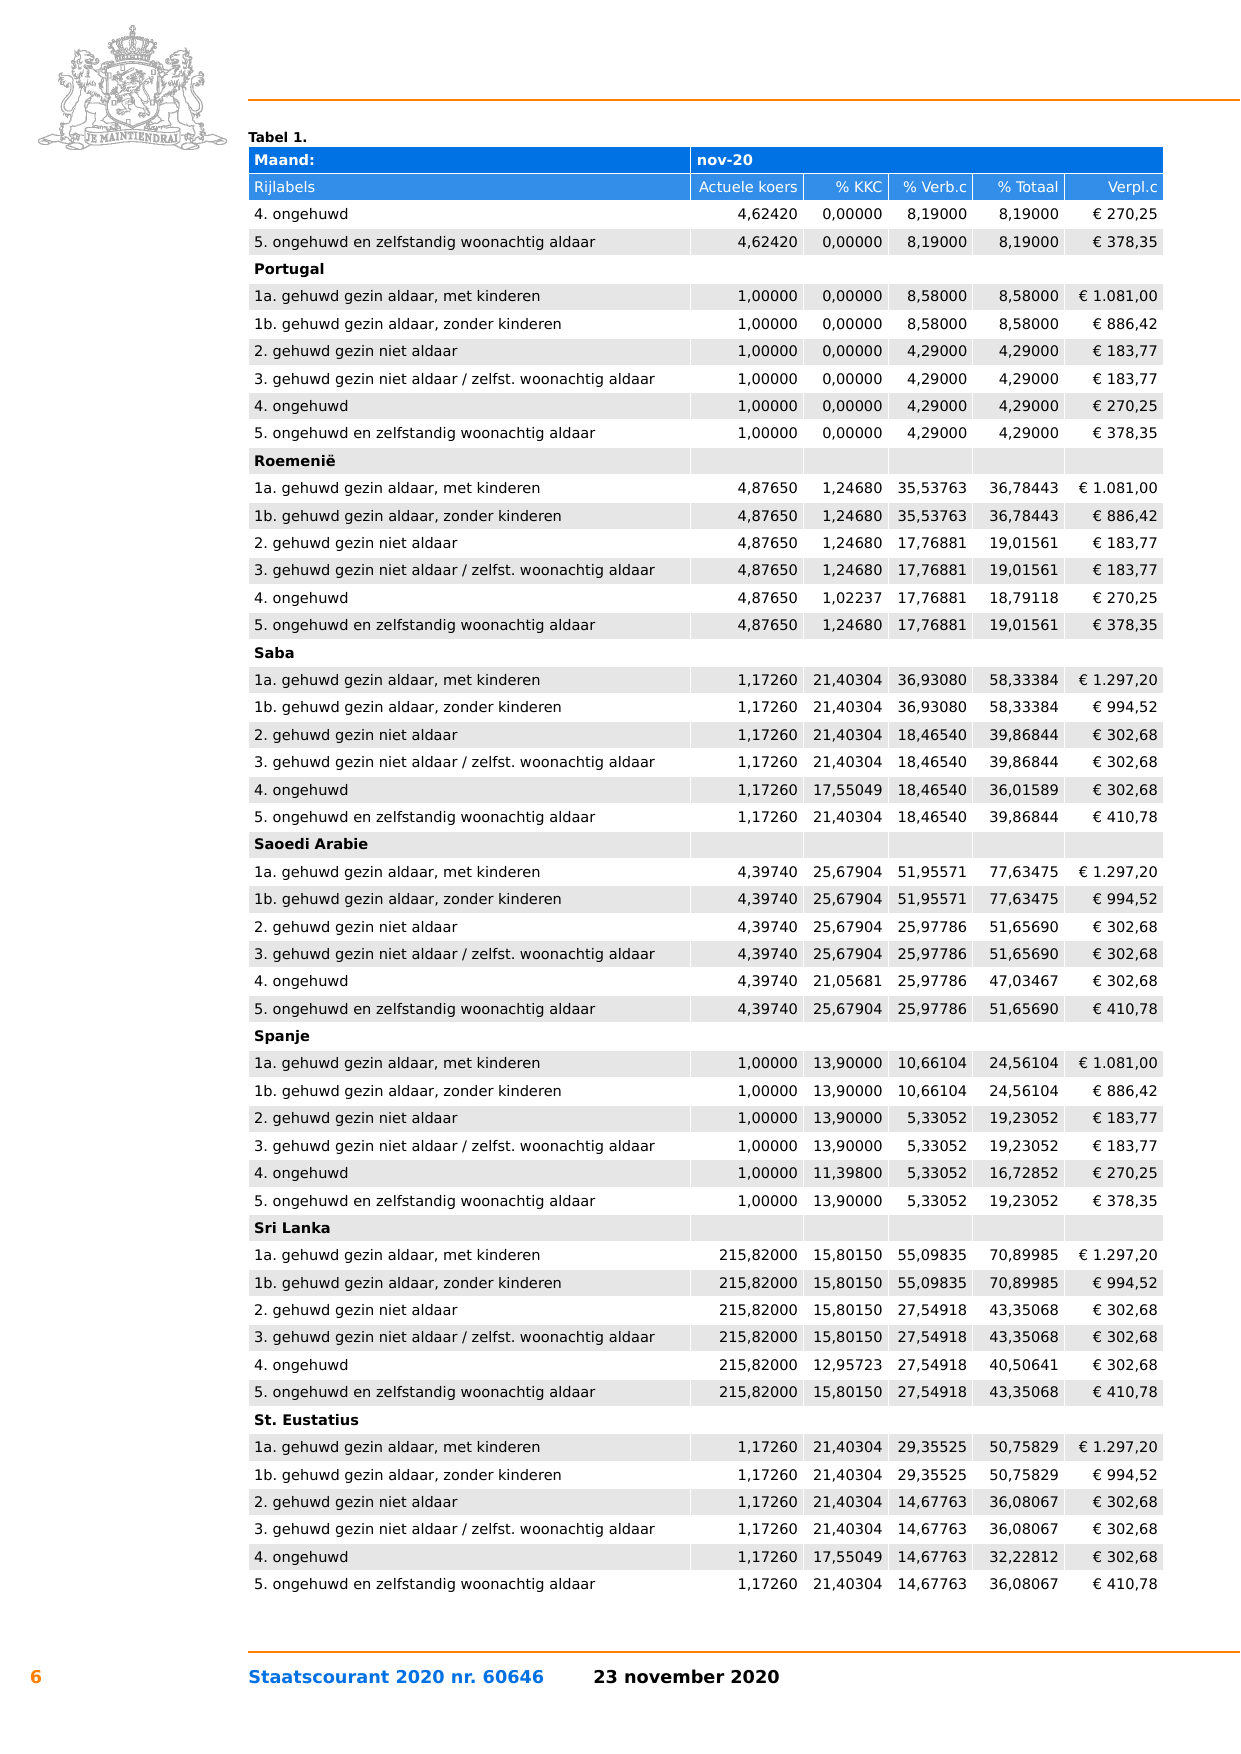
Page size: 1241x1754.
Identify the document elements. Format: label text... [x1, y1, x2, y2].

table_cell 13,90000 [804, 1188, 888, 1214]
table_cell 1,00000 [691, 1133, 803, 1159]
table_cell [1065, 256, 1163, 283]
table_cell 8,58000 [973, 311, 1064, 337]
table_cell [1065, 1215, 1163, 1241]
table_cell 1,17260 [691, 1434, 803, 1461]
table_cell 4,29000 [973, 393, 1064, 419]
table_cell 0,00000 [804, 393, 888, 419]
table_cell 58,33384 [973, 695, 1064, 721]
table_cell € 302,68 [1065, 722, 1163, 748]
table_cell € 1.297,20 [1065, 1243, 1163, 1269]
table_cell € 302,68 [1065, 1516, 1163, 1543]
table_cell 0,00000 [804, 339, 888, 365]
table_cell € 994,52 [1065, 1270, 1163, 1296]
table_cell 4. ongehuwd [249, 777, 690, 803]
table_cell € 302,68 [1065, 1544, 1163, 1570]
table_cell € 302,68 [1065, 1489, 1163, 1515]
table_cell 25,67904 [804, 996, 888, 1022]
table_cell € 1.297,20 [1065, 667, 1163, 693]
table_cell 36,08067 [973, 1571, 1064, 1598]
table_cell 14,67763 [889, 1489, 972, 1515]
table_cell 1,24680 [804, 613, 888, 639]
table_cell 1,00000 [691, 393, 803, 419]
table_cell 36,01589 [973, 777, 1064, 803]
table_cell 1,00000 [691, 421, 803, 447]
table_cell 4. ongehuwd [249, 585, 690, 611]
table_cell [804, 1215, 888, 1241]
table_cell 4. ongehuwd [249, 393, 690, 419]
table_cell 215,82000 [691, 1270, 803, 1296]
table_cell 1,17260 [691, 1462, 803, 1488]
table_cell 77,63475 [973, 886, 1064, 913]
table_cell 39,86844 [973, 722, 1064, 748]
table_cell [889, 448, 972, 474]
table_cell 19,23052 [973, 1106, 1064, 1132]
table_cell 8,19000 [889, 201, 972, 228]
table_cell 8,19000 [973, 229, 1064, 255]
table_cell € 183,77 [1065, 1106, 1163, 1132]
table_cell 1b. gehuwd gezin aldaar, zonder kinderen [249, 695, 690, 721]
table_cell 4,87650 [691, 613, 803, 639]
table_cell 4,29000 [889, 366, 972, 392]
table_cell 5,33052 [889, 1188, 972, 1214]
table_cell 27,54918 [889, 1297, 972, 1324]
table_cell 1b. gehuwd gezin aldaar, zonder kinderen [249, 503, 690, 529]
table_cell 13,90000 [804, 1051, 888, 1077]
table_cell 4,29000 [889, 393, 972, 419]
table_cell € 270,25 [1065, 201, 1163, 228]
table_cell 4,87650 [691, 558, 803, 584]
table_cell 21,40304 [804, 1489, 888, 1515]
table_cell 1,00000 [691, 1106, 803, 1132]
table_cell Roemenië [249, 448, 690, 474]
table_cell 15,80150 [804, 1243, 888, 1269]
table_cell 17,76881 [889, 585, 972, 611]
table_cell Sri Lanka [249, 1215, 690, 1241]
table_cell € 1.081,00 [1065, 1051, 1163, 1077]
table_cell 0,00000 [804, 229, 888, 255]
table_cell € 302,68 [1065, 777, 1163, 803]
table_cell € 302,68 [1065, 1297, 1163, 1324]
table_cell € 183,77 [1065, 558, 1163, 584]
table_cell 17,55049 [804, 777, 888, 803]
table_cell 1,17260 [691, 667, 803, 693]
table_cell 27,54918 [889, 1380, 972, 1406]
table_cell 14,67763 [889, 1544, 972, 1570]
table_cell 47,03467 [973, 969, 1064, 995]
table_cell 4,39740 [691, 941, 803, 967]
table_cell 8,19000 [973, 201, 1064, 228]
table_cell 16,72852 [973, 1160, 1064, 1187]
table_cell 21,40304 [804, 1434, 888, 1461]
table_cell 21,40304 [804, 1571, 888, 1598]
table_cell € 302,68 [1065, 969, 1163, 995]
table_cell 4,87650 [691, 475, 803, 502]
table_cell € 302,68 [1065, 1352, 1163, 1378]
table_cell nov-20 [691, 147, 1163, 173]
picture [38, 25, 227, 150]
table_cell 21,40304 [804, 667, 888, 693]
table_cell 36,08067 [973, 1489, 1064, 1515]
table_cell 4,62420 [691, 201, 803, 228]
table_cell 25,97786 [889, 969, 972, 995]
table_cell 15,80150 [804, 1380, 888, 1406]
table_cell 21,40304 [804, 695, 888, 721]
table_cell 4. ongehuwd [249, 969, 690, 995]
table_cell [804, 1407, 888, 1433]
table_cell 50,75829 [973, 1462, 1064, 1488]
table_cell [691, 832, 803, 858]
table_cell [889, 640, 972, 666]
table_cell 19,01561 [973, 558, 1064, 584]
table_cell 4,29000 [889, 421, 972, 447]
table_cell 0,00000 [804, 311, 888, 337]
table_cell 1,00000 [691, 284, 803, 310]
table_cell 19,01561 [973, 613, 1064, 639]
table_cell [804, 1023, 888, 1050]
table_cell 5. ongehuwd en zelfstandig woonachtig aldaar [249, 613, 690, 639]
table_cell 215,82000 [691, 1352, 803, 1378]
table_cell 3. gehuwd gezin niet aldaar / zelfst. woonachtig aldaar [249, 941, 690, 967]
table_cell 1a. gehuwd gezin aldaar, met kinderen [249, 1434, 690, 1461]
table_cell 4. ongehuwd [249, 1544, 690, 1570]
table_cell 19,01561 [973, 530, 1064, 557]
table_cell 0,00000 [804, 366, 888, 392]
table_cell [691, 640, 803, 666]
table_cell € 270,25 [1065, 393, 1163, 419]
table_cell [1065, 448, 1163, 474]
table_cell 5. ongehuwd en zelfstandig woonachtig aldaar [249, 421, 690, 447]
table_cell 18,46540 [889, 804, 972, 831]
table_cell € 183,77 [1065, 339, 1163, 365]
table_cell 1a. gehuwd gezin aldaar, met kinderen [249, 1243, 690, 1269]
table_cell [973, 640, 1064, 666]
table_cell 43,35068 [973, 1325, 1064, 1351]
table_cell Spanje [249, 1023, 690, 1050]
table_cell 0,00000 [804, 421, 888, 447]
table_cell 1,17260 [691, 1544, 803, 1570]
table_cell 5. ongehuwd en zelfstandig woonachtig aldaar [249, 1380, 690, 1406]
table_cell 0,00000 [804, 284, 888, 310]
table_cell 5. ongehuwd en zelfstandig woonachtig aldaar [249, 1188, 690, 1214]
table_cell 4,39740 [691, 886, 803, 913]
table_cell 70,89985 [973, 1270, 1064, 1296]
table_cell [691, 256, 803, 283]
table_cell 2. gehuwd gezin niet aldaar [249, 1297, 690, 1324]
table_cell € 410,78 [1065, 1571, 1163, 1598]
table_cell 13,90000 [804, 1133, 888, 1159]
table_cell 3. gehuwd gezin niet aldaar / zelfst. woonachtig aldaar [249, 558, 690, 584]
table_cell 17,76881 [889, 558, 972, 584]
table_cell 1,00000 [691, 311, 803, 337]
table_cell 39,86844 [973, 804, 1064, 831]
table_cell 17,76881 [889, 613, 972, 639]
table_cell 1b. gehuwd gezin aldaar, zonder kinderen [249, 1462, 690, 1488]
table_cell 40,50641 [973, 1352, 1064, 1378]
table_cell 18,46540 [889, 777, 972, 803]
table_cell 36,08067 [973, 1516, 1064, 1543]
table_cell € 410,78 [1065, 804, 1163, 831]
table_cell 51,65690 [973, 996, 1064, 1022]
table_cell 215,82000 [691, 1380, 803, 1406]
table_cell 1,17260 [691, 777, 803, 803]
table_header Tabel 1. [248, 130, 1163, 146]
table_cell 36,78443 [973, 503, 1064, 529]
table_cell 4,62420 [691, 229, 803, 255]
table_cell [889, 1215, 972, 1241]
table_cell [804, 640, 888, 666]
table_cell 58,33384 [973, 667, 1064, 693]
table_cell 2. gehuwd gezin niet aldaar [249, 1489, 690, 1515]
table_cell 13,90000 [804, 1106, 888, 1132]
table_cell [804, 832, 888, 858]
table_cell [691, 1215, 803, 1241]
table_cell € 183,77 [1065, 530, 1163, 557]
table_cell 1a. gehuwd gezin aldaar, met kinderen [249, 859, 690, 885]
table_cell 8,58000 [889, 284, 972, 310]
table_cell 215,82000 [691, 1297, 803, 1324]
table_cell 43,35068 [973, 1297, 1064, 1324]
table_cell € 378,35 [1065, 1188, 1163, 1214]
table_cell € 183,77 [1065, 366, 1163, 392]
table_cell 1,24680 [804, 503, 888, 529]
table_cell [973, 1215, 1064, 1241]
table_cell 8,19000 [889, 229, 972, 255]
table_cell € 1.081,00 [1065, 284, 1163, 310]
table_cell 1,17260 [691, 1571, 803, 1598]
table_cell 4,39740 [691, 969, 803, 995]
table_cell 14,67763 [889, 1516, 972, 1543]
table_cell 1,00000 [691, 1051, 803, 1077]
table_cell 19,23052 [973, 1188, 1064, 1214]
table_cell 4. ongehuwd [249, 201, 690, 228]
table_cell 3. gehuwd gezin niet aldaar / zelfst. woonachtig aldaar [249, 1516, 690, 1543]
table_cell 1,24680 [804, 530, 888, 557]
table_cell 1,17260 [691, 1516, 803, 1543]
table_cell [691, 1023, 803, 1050]
table_cell 215,82000 [691, 1243, 803, 1269]
table_cell 4. ongehuwd [249, 1352, 690, 1378]
table_cell 70,89985 [973, 1243, 1064, 1269]
table_cell Saba [249, 640, 690, 666]
table_cell € 994,52 [1065, 886, 1163, 913]
table_cell [691, 1407, 803, 1433]
table_cell 4,29000 [889, 339, 972, 365]
table_cell 36,93080 [889, 695, 972, 721]
table_cell € 886,42 [1065, 311, 1163, 337]
table_cell 24,56104 [973, 1051, 1064, 1077]
table_cell 25,97786 [889, 996, 972, 1022]
table_cell 55,09835 [889, 1270, 972, 1296]
table_cell 51,65690 [973, 914, 1064, 940]
table_cell 21,40304 [804, 722, 888, 748]
table_cell 1a. gehuwd gezin aldaar, met kinderen [249, 475, 690, 502]
table_cell [889, 1407, 972, 1433]
table_cell 24,56104 [973, 1078, 1064, 1104]
table_cell 55,09835 [889, 1243, 972, 1269]
table_cell 2. gehuwd gezin niet aldaar [249, 1106, 690, 1132]
table_cell € 302,68 [1065, 749, 1163, 776]
table_cell % Totaal [973, 174, 1064, 200]
table_cell 5. ongehuwd en zelfstandig woonachtig aldaar [249, 1571, 690, 1598]
table_cell [1065, 1407, 1163, 1433]
table_cell 10,66104 [889, 1078, 972, 1104]
table_cell 2. gehuwd gezin niet aldaar [249, 530, 690, 557]
table_cell Portugal [249, 256, 690, 283]
table_cell 21,40304 [804, 749, 888, 776]
table_cell % Verb.c [889, 174, 972, 200]
table_cell 1,24680 [804, 558, 888, 584]
table_cell € 994,52 [1065, 695, 1163, 721]
table_cell € 270,25 [1065, 585, 1163, 611]
table_cell [804, 256, 888, 283]
table_cell Actuele koers [691, 174, 803, 200]
table_cell 21,40304 [804, 804, 888, 831]
table_cell 17,55049 [804, 1544, 888, 1570]
table_cell 5,33052 [889, 1160, 972, 1187]
table_cell € 410,78 [1065, 996, 1163, 1022]
table_cell [1065, 1023, 1163, 1050]
table_cell 4,87650 [691, 585, 803, 611]
table_cell 32,22812 [973, 1544, 1064, 1570]
table_cell 77,63475 [973, 859, 1064, 885]
table_cell [889, 832, 972, 858]
table_cell 5,33052 [889, 1106, 972, 1132]
table_cell 3. gehuwd gezin niet aldaar / zelfst. woonachtig aldaar [249, 1133, 690, 1159]
table_cell 5. ongehuwd en zelfstandig woonachtig aldaar [249, 229, 690, 255]
table_cell 4,87650 [691, 503, 803, 529]
table_cell [973, 1023, 1064, 1050]
table_cell 4,39740 [691, 996, 803, 1022]
table_cell 51,95571 [889, 886, 972, 913]
table_cell € 886,42 [1065, 503, 1163, 529]
table_cell 5. ongehuwd en zelfstandig woonachtig aldaar [249, 804, 690, 831]
table_cell [973, 448, 1064, 474]
table_cell € 302,68 [1065, 914, 1163, 940]
table_cell 18,79118 [973, 585, 1064, 611]
table_cell 36,78443 [973, 475, 1064, 502]
table_cell 3. gehuwd gezin niet aldaar / zelfst. woonachtig aldaar [249, 366, 690, 392]
table_cell 1,00000 [691, 366, 803, 392]
table_cell 8,58000 [889, 311, 972, 337]
table_cell 1,17260 [691, 1489, 803, 1515]
table_cell 1a. gehuwd gezin aldaar, met kinderen [249, 667, 690, 693]
table_cell € 270,25 [1065, 1160, 1163, 1187]
table_cell € 1.297,20 [1065, 859, 1163, 885]
table_cell € 378,35 [1065, 229, 1163, 255]
table_cell € 1.081,00 [1065, 475, 1163, 502]
table_cell € 994,52 [1065, 1462, 1163, 1488]
table_cell 4,39740 [691, 914, 803, 940]
table_cell 50,75829 [973, 1434, 1064, 1461]
table_cell 25,67904 [804, 914, 888, 940]
table_cell 1b. gehuwd gezin aldaar, zonder kinderen [249, 886, 690, 913]
table_cell 14,67763 [889, 1571, 972, 1598]
table_cell 1,00000 [691, 1160, 803, 1187]
table_cell 21,40304 [804, 1516, 888, 1543]
table_cell 25,67904 [804, 941, 888, 967]
table_cell 36,93080 [889, 667, 972, 693]
table_cell 3. gehuwd gezin niet aldaar / zelfst. woonachtig aldaar [249, 1325, 690, 1351]
table_cell [1065, 832, 1163, 858]
table_cell 4,29000 [973, 366, 1064, 392]
table_cell 4,39740 [691, 859, 803, 885]
table_cell 35,53763 [889, 475, 972, 502]
table_cell 1,17260 [691, 749, 803, 776]
table_cell 21,40304 [804, 1462, 888, 1488]
table_cell 29,35525 [889, 1434, 972, 1461]
table_cell 2. gehuwd gezin niet aldaar [249, 339, 690, 365]
table_cell € 378,35 [1065, 613, 1163, 639]
table_cell 1,17260 [691, 722, 803, 748]
table_cell 18,46540 [889, 749, 972, 776]
table_cell 2. gehuwd gezin niet aldaar [249, 722, 690, 748]
table_cell 25,97786 [889, 914, 972, 940]
table_cell 1,00000 [691, 339, 803, 365]
table_cell % KKC [804, 174, 888, 200]
table_cell 51,95571 [889, 859, 972, 885]
table_cell 35,53763 [889, 503, 972, 529]
table_cell 4,87650 [691, 530, 803, 557]
table_cell [691, 448, 803, 474]
table_cell 4,29000 [973, 339, 1064, 365]
table_cell 27,54918 [889, 1325, 972, 1351]
table_cell 2. gehuwd gezin niet aldaar [249, 914, 690, 940]
table_cell Saoedi Arabie [249, 832, 690, 858]
table_cell [889, 1023, 972, 1050]
table_cell 21,05681 [804, 969, 888, 995]
table_cell 15,80150 [804, 1297, 888, 1324]
table_cell 12,95723 [804, 1352, 888, 1378]
table_cell [889, 256, 972, 283]
table_cell 39,86844 [973, 749, 1064, 776]
table_cell 19,23052 [973, 1133, 1064, 1159]
table_cell 51,65690 [973, 941, 1064, 967]
table_cell 1,17260 [691, 804, 803, 831]
table_cell € 378,35 [1065, 421, 1163, 447]
table_cell € 886,42 [1065, 1078, 1163, 1104]
table_cell [973, 256, 1064, 283]
table_cell 43,35068 [973, 1380, 1064, 1406]
table_cell 4. ongehuwd [249, 1160, 690, 1187]
table_cell 0,00000 [804, 201, 888, 228]
table_cell Rijlabels [249, 174, 690, 200]
table_cell 18,46540 [889, 722, 972, 748]
table_cell Verpl.c [1065, 174, 1163, 200]
table_cell 1b. gehuwd gezin aldaar, zonder kinderen [249, 1078, 690, 1104]
table_cell [973, 1407, 1064, 1433]
table_cell 25,67904 [804, 859, 888, 885]
table_cell € 302,68 [1065, 941, 1163, 967]
table_cell 1a. gehuwd gezin aldaar, met kinderen [249, 1051, 690, 1077]
table_cell 25,67904 [804, 886, 888, 913]
table_cell € 1.297,20 [1065, 1434, 1163, 1461]
table_cell 13,90000 [804, 1078, 888, 1104]
table_cell € 410,78 [1065, 1380, 1163, 1406]
table_cell € 183,77 [1065, 1133, 1163, 1159]
table_cell 11,39800 [804, 1160, 888, 1187]
table_cell 1a. gehuwd gezin aldaar, met kinderen [249, 284, 690, 310]
table_cell [973, 832, 1064, 858]
table_cell 5,33052 [889, 1133, 972, 1159]
table_cell 8,58000 [973, 284, 1064, 310]
table_cell 1,02237 [804, 585, 888, 611]
table_cell 27,54918 [889, 1352, 972, 1378]
table_cell 15,80150 [804, 1270, 888, 1296]
table_cell 1b. gehuwd gezin aldaar, zonder kinderen [249, 1270, 690, 1296]
table_cell 1,00000 [691, 1188, 803, 1214]
table_cell € 302,68 [1065, 1325, 1163, 1351]
table_cell 1,17260 [691, 695, 803, 721]
table_cell 3. gehuwd gezin niet aldaar / zelfst. woonachtig aldaar [249, 749, 690, 776]
table_cell 17,76881 [889, 530, 972, 557]
table_cell 10,66104 [889, 1051, 972, 1077]
table_cell 5. ongehuwd en zelfstandig woonachtig aldaar [249, 996, 690, 1022]
table_cell 29,35525 [889, 1462, 972, 1488]
table_cell 4,29000 [973, 421, 1064, 447]
table_cell Maand: [249, 147, 690, 173]
table_cell [1065, 640, 1163, 666]
table_cell 1,00000 [691, 1078, 803, 1104]
table_cell 215,82000 [691, 1325, 803, 1351]
table_cell 1,24680 [804, 475, 888, 502]
table_cell [804, 448, 888, 474]
table_cell 1b. gehuwd gezin aldaar, zonder kinderen [249, 311, 690, 337]
table_cell 15,80150 [804, 1325, 888, 1351]
table_cell St. Eustatius [249, 1407, 690, 1433]
table_cell 25,97786 [889, 941, 972, 967]
